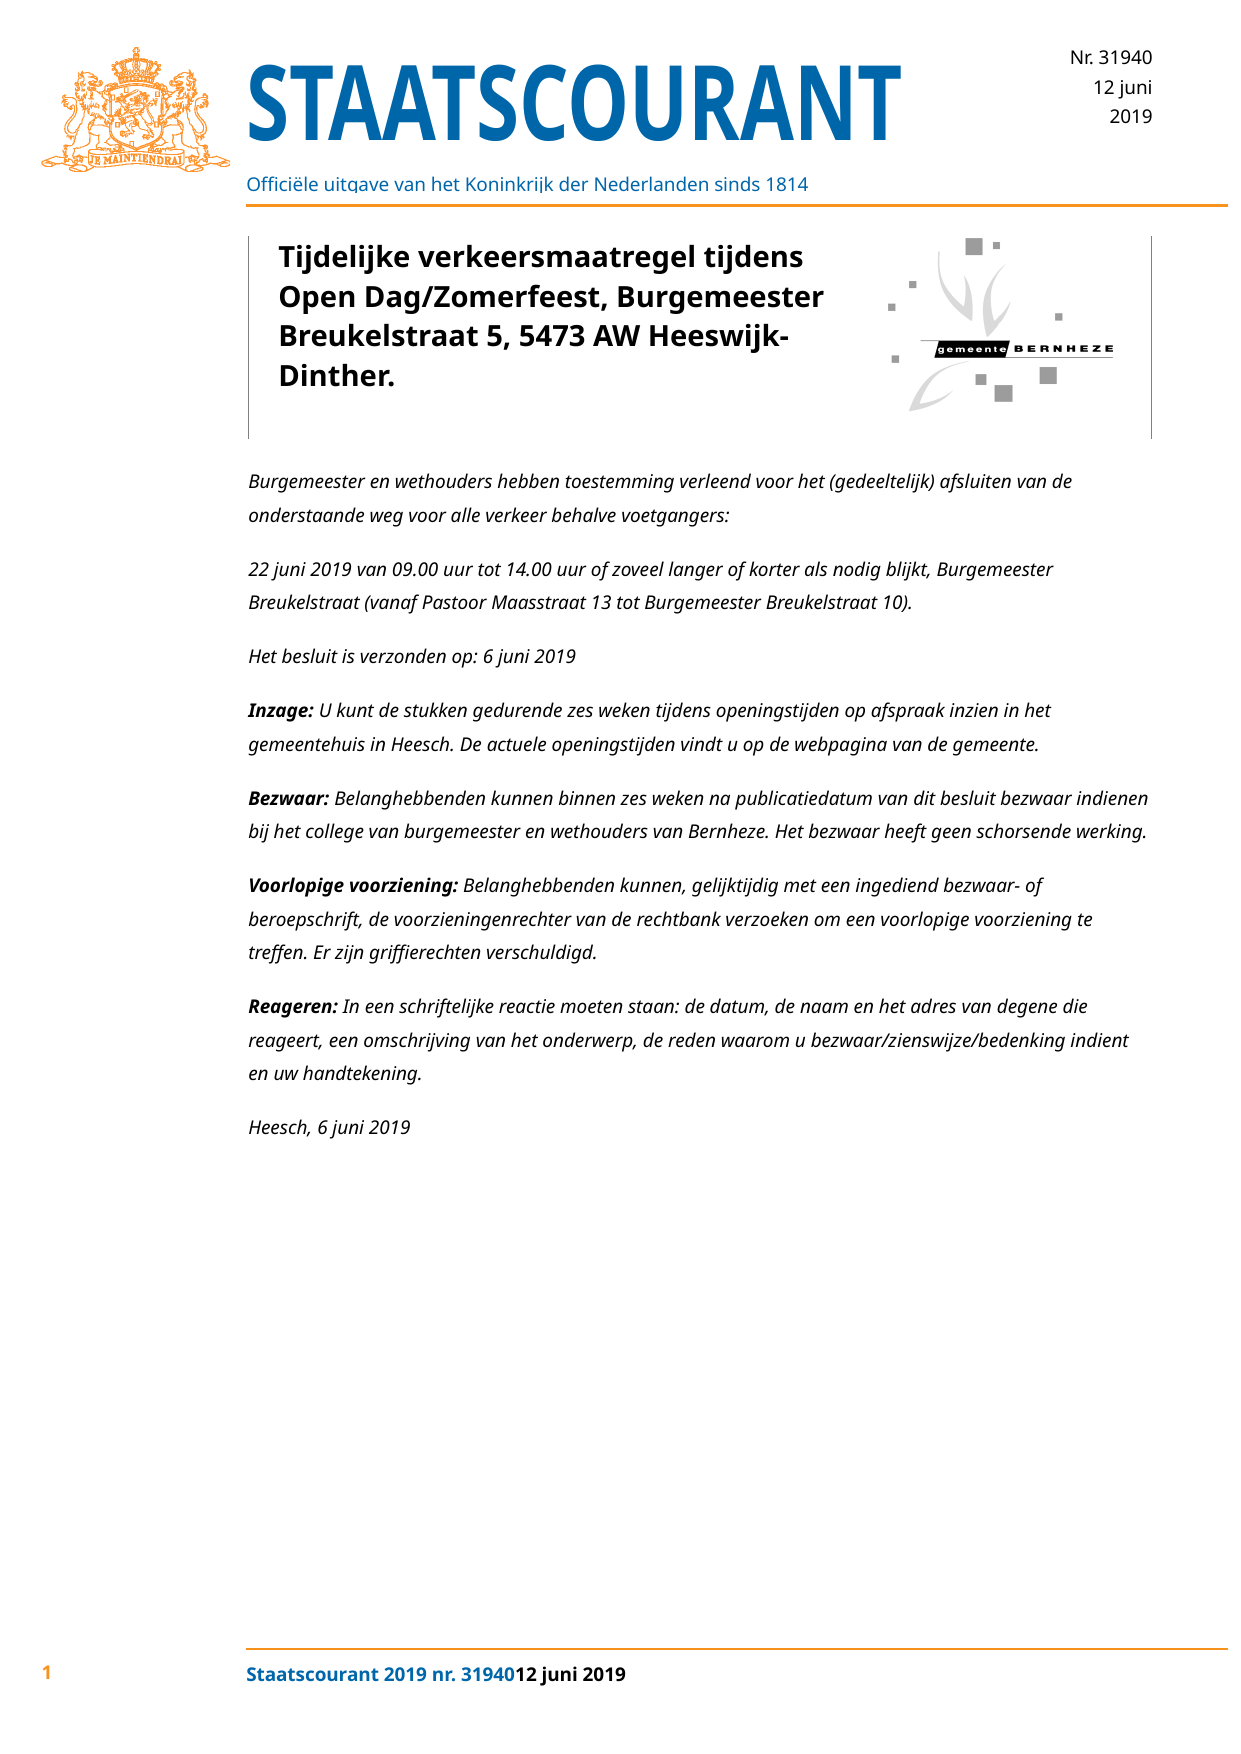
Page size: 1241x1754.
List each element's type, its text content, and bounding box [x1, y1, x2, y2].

table_header [1115, 236, 1151, 413]
text Het besluit is verzonden op: 6 juni 2019 [248, 644, 1152, 669]
text Bezwaar: Belanghebbenden kunnen binnen zes weken na publicatiedatum van dit besluit bezwaar indienen bij het college van burgemeester en wethouders van Bernheze. Het bezwaar heeft geen schorsende werking. [248, 785, 1152, 844]
table_header Tijdelijke verkeersmaatregel tijdens Open Dag/Zomerfeest, Burgemeester Breukelstraat 5, 5473 AW Heeswijk-Dinther. [249, 236, 850, 439]
text Heesch, 6 juni 2019 [248, 1114, 1152, 1140]
picture [886, 236, 1115, 414]
text Inzage: U kunt de stukken gedurende zes weken tijdens openingstijden op afspraak inzien in het gemeentehuis in Heesch. De actuele openingstijden vindt u op de webpagina van de gemeente. [248, 698, 1152, 757]
table_header [850, 414, 1151, 439]
text 22 juni 2019 van 09.00 uur tot 14.00 uur of zoveel langer of korter als nodig blijkt, Burgemeester Breukelstraat (vanaf Pastoor Maasstraat 13 tot Burgemeester Breukelstraat 10). [248, 556, 1152, 615]
text Burgemeester en wethouders hebben toestemming verleend voor het (gedeeltelijk) afsluiten van de onderstaande weg voor alle verkeer behalve voetgangers: [248, 469, 1152, 528]
table_header [850, 236, 886, 413]
picture [41, 47, 231, 172]
text Reageren: In een schriftelijke reactie moeten staan: de datum, de naam en het adres van degene die reageert, een omschrijving van het onderwerp, de reden waarom u bezwaar/zienswijze/bedenking indient en uw handtekening. [248, 994, 1152, 1086]
text Voorlopige voorziening: Belanghebbenden kunnen, gelijktijdig met een ingediend bezwaar- of beroepschrift, de voorzieningenrechter van de rechtbank verzoeken om een voorlopige voorziening te treffen. Er zijn griffierechten verschuldigd. [248, 873, 1152, 965]
